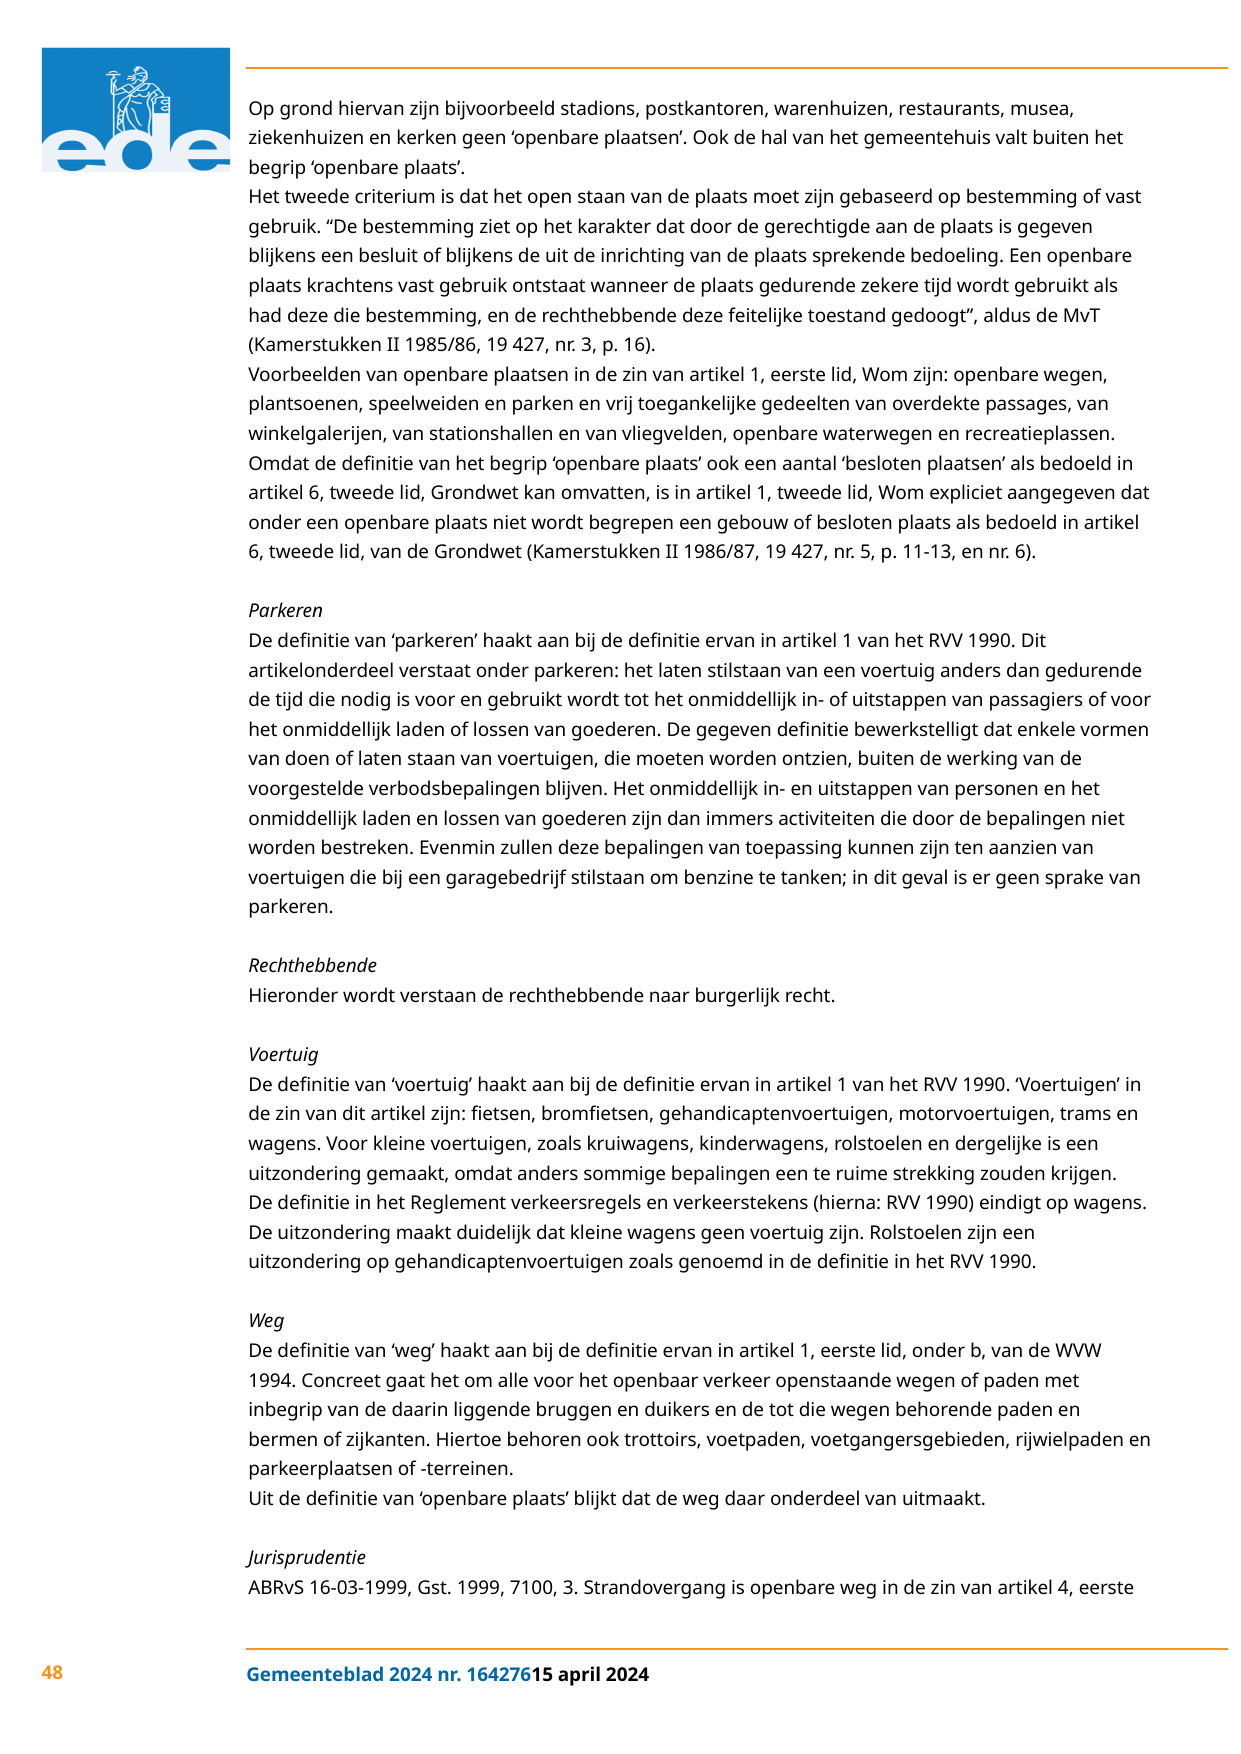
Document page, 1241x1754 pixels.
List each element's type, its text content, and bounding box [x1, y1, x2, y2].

text Op grond hiervan zijn bijvoorbeeld stadions, postkantoren, warenhuizen, restaurants, musea, ziekenhuizen en kerken geen ‘openbare plaatsen’. Ook de hal van het gemeentehuis valt buiten het begrip ‘openbare plaats’. [248, 95, 1152, 180]
text Omdat de definitie van het begrip ‘openbare plaats’ ook een aantal ‘besloten plaatsen’ als bedoeld in artikel 6, tweede lid, Grondwet kan omvatten, is in artikel 1, tweede lid, Wom expliciet aangegeven dat onder een openbare plaats niet wordt begrepen een gebouw of besloten plaats als bedoeld in artikel 6, tweede lid, van de Grondwet (Kamerstukken II 1986/87, 19 427, nr. 5, p. 11-13, en nr. 6). [248, 450, 1152, 564]
picture [41, 47, 231, 172]
text Uit de definitie van ‘openbare plaats’ blijkt dat de weg daar onderdeel van uitmaakt. [248, 1485, 1152, 1511]
text Voorbeelden van openbare plaatsen in de zin van artikel 1, eerste lid, Wom zijn: openbare wegen, plantsoenen, speelweiden en parken en vrij toegankelijke gedeelten van overdekte passages, van winkelgalerijen, van stationshallen en van vliegvelden, openbare waterwegen en recreatieplassen. [248, 361, 1152, 446]
text Voertuig [248, 1041, 1152, 1067]
text ABRvS 16-03-1999, Gst. 1999, 7100, 3. Strandovergang is openbare weg in de zin van artikel 4, eerste [248, 1574, 1152, 1600]
text De definitie van ‘parkeren’ haakt aan bij de definitie ervan in artikel 1 van het RVV 1990. Dit artikelonderdeel verstaat onder parkeren: het laten stilstaan van een voertuig anders dan gedurende de tijd die nodig is voor en gebruikt wordt tot het onmiddellijk in- of uitstappen van passagiers of voor het onmiddellijk laden of lossen van goederen. De gegeven definitie bewerkstelligt dat enkele vormen van doen of laten staan van voertuigen, die moeten worden ontzien, buiten de werking van de voorgestelde verbodsbepalingen blijven. Het onmiddellijk in- en uitstappen van personen en het onmiddellijk laden en lossen van goederen zijn dan immers activiteiten die door de bepalingen niet worden bestreken. Evenmin zullen deze bepalingen van toepassing kunnen zijn ten aanzien van voertuigen die bij een garagebedrijf stilstaan om benzine te tanken; in dit geval is er geen sprake van parkeren. [248, 627, 1152, 919]
text De definitie van ‘weg’ haakt aan bij de definitie ervan in artikel 1, eerste lid, onder b, van de WVW 1994. Concreet gaat het om alle voor het openbaar verkeer openstaande wegen of paden met inbegrip van de daarin liggende bruggen en duikers en de tot die wegen behorende paden en bermen of zijkanten. Hiertoe behoren ook trottoirs, voetpaden, voetgangersgebieden, rijwielpaden en parkeerplaatsen of -terreinen. [248, 1337, 1152, 1481]
text Weg [248, 1308, 1152, 1333]
text Rechthebbende [248, 953, 1152, 978]
text De definitie in het Reglement verkeersregels en verkeerstekens (hierna: RVV 1990) eindigt op wagens. De uitzondering maakt duidelijk dat kleine wagens geen voertuig zijn. Rolstoelen zijn een uitzondering op gehandicaptenvoertuigen zoals genoemd in de definitie in het RVV 1990. [248, 1189, 1152, 1274]
text Het tweede criterium is dat het open staan van de plaats moet zijn gebaseerd op bestemming of vast gebruik. “De bestemming ziet op het karakter dat door de gerechtigde aan de plaats is gegeven blijkens een besluit of blijkens de uit de inrichting van de plaats sprekende bedoeling. Een openbare plaats krachtens vast gebruik ontstaat wanneer de plaats gedurende zekere tijd wordt gebruikt als had deze die bestemming, en de rechthebbende deze feitelijke toestand gedoogt”, aldus de MvT (Kamerstukken II 1985/86, 19 427, nr. 3, p. 16). [248, 183, 1152, 357]
text Hieronder wordt verstaan de rechthebbende naar burgerlijk recht. [248, 982, 1152, 1008]
text Jurisprudentie [248, 1544, 1152, 1570]
text Parkeren [248, 598, 1152, 623]
text De definitie van ‘voertuig’ haakt aan bij de definitie ervan in artikel 1 van het RVV 1990. ‘Voertuigen’ in de zin van dit artikel zijn: fietsen, bromfietsen, gehandicaptenvoertuigen, motorvoertuigen, trams en wagens. Voor kleine voertuigen, zoals kruiwagens, kinderwagens, rolstoelen en dergelijke is een uitzondering gemaakt, omdat anders sommige bepalingen een te ruime strekking zouden krijgen. [248, 1071, 1152, 1186]
